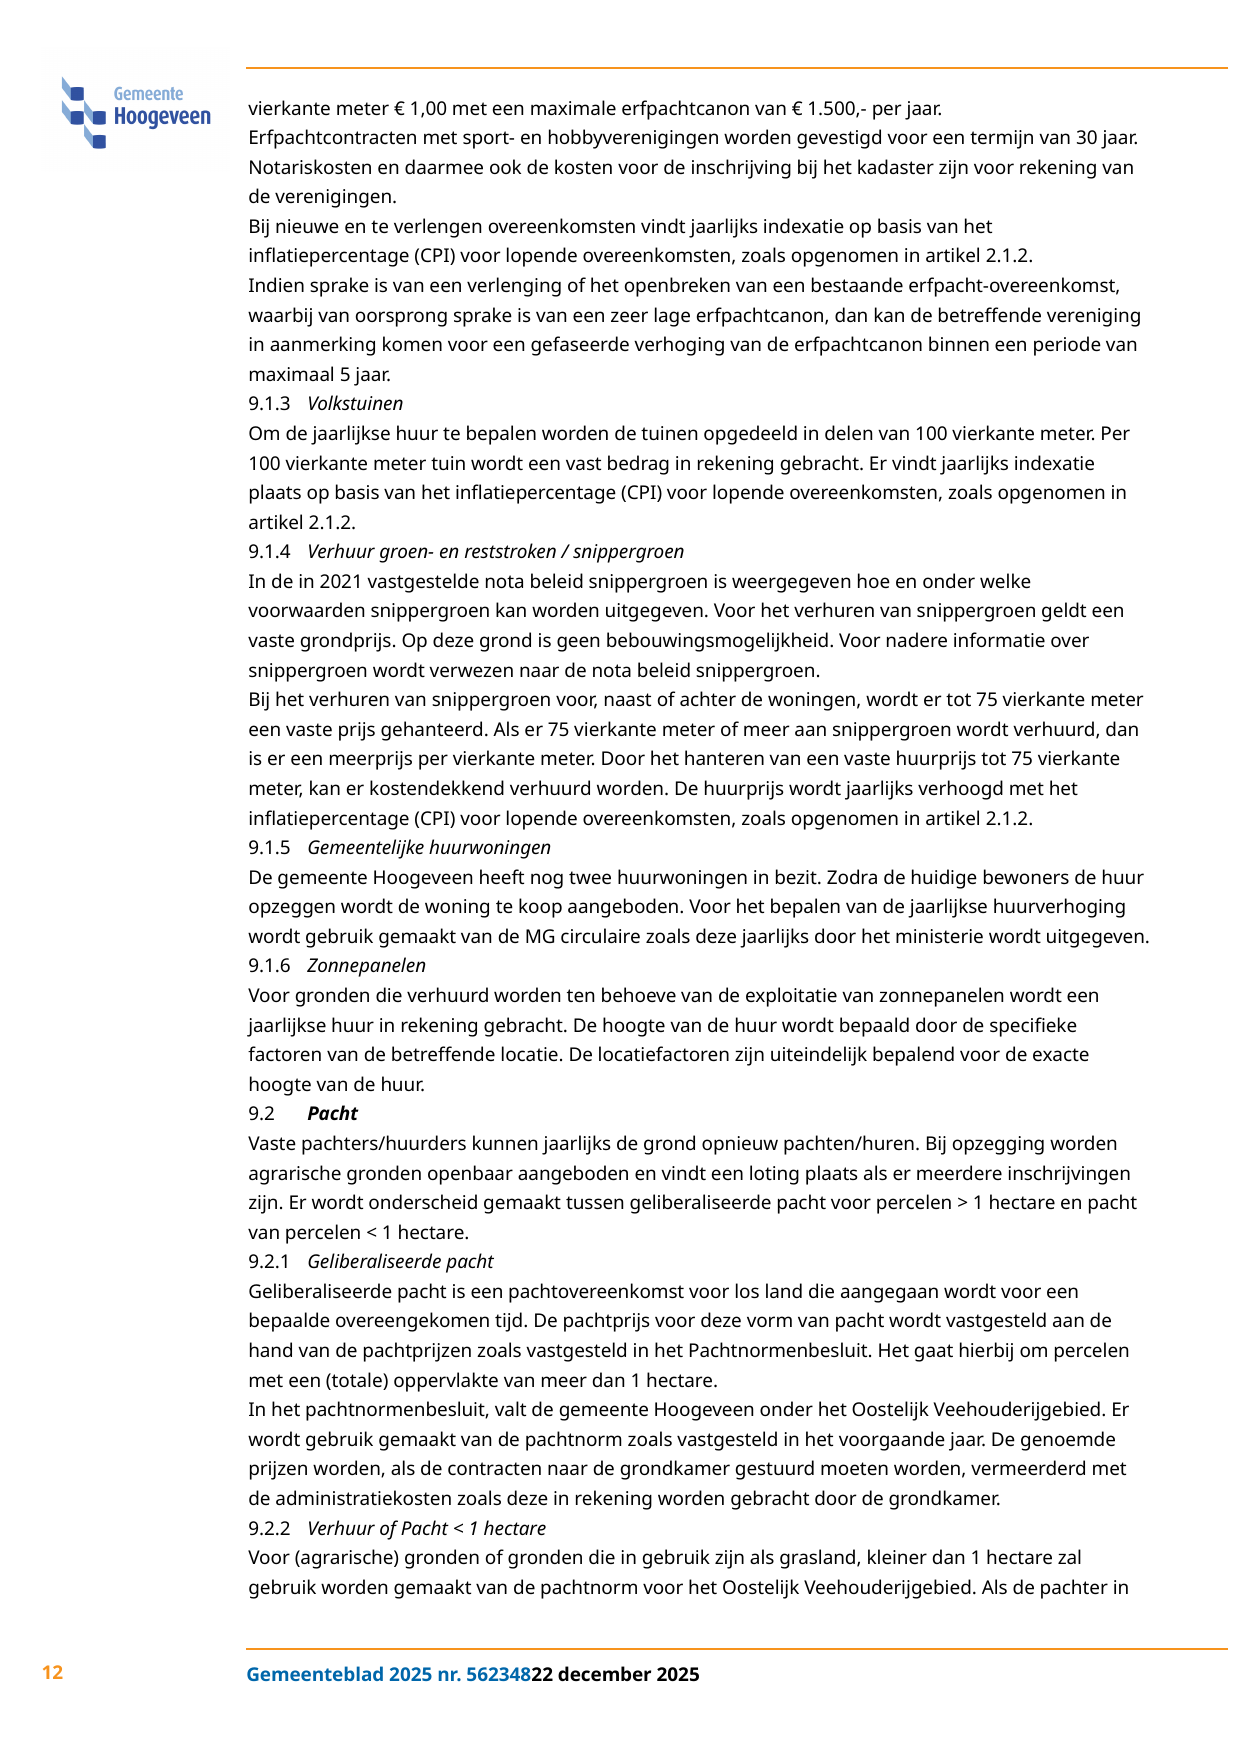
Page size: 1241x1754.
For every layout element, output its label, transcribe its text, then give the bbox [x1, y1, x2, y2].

list Volkstuinen [248, 391, 1152, 416]
text Geliberaliseerde pacht is een pachtovereenkomst voor los land die aangegaan wordt voor een bepaalde overeengekomen tijd. De pachtprijs voor deze vorm van pacht wordt vastgesteld aan de hand van de pachtprijzen zoals vastgesteld in het Pachtnormenbesluit. Het gaat hierbij om percelen met een (totale) oppervlakte van meer dan 1 hectare. [248, 1278, 1152, 1393]
list Verhuur groen- en reststroken / snippergroen [248, 538, 1152, 564]
text Om de jaarlijkse huur te bepalen worden de tuinen opgedeeld in delen van 100 vierkante meter. Per 100 vierkante meter tuin wordt een vast bedrag in rekening gebracht. Er vindt jaarlijks indexatie plaats op basis van het inflatiepercentage (CPI) voor lopende overeenkomsten, zoals opgenomen in artikel 2.1.2. [248, 420, 1152, 535]
text Bij het verhuren van snippergroen voor, naast of achter de woningen, wordt er tot 75 vierkante meter een vaste prijs gehanteerd. Als er 75 vierkante meter of meer aan snippergroen wordt verhuurd, dan is er een meerprijs per vierkante meter. Door het hanteren van een vaste huurprijs tot 75 vierkante meter, kan er kostendekkend verhuurd worden. De huurprijs wordt jaarlijks verhoogd met het inflatiepercentage (CPI) voor lopende overeenkomsten, zoals opgenomen in artikel 2.1.2. [248, 686, 1152, 831]
text Erfpachtcontracten met sport- en hobbyverenigingen worden gevestigd voor een termijn van 30 jaar. [248, 124, 1152, 150]
list Verhuur of Pacht < 1 hectare [248, 1515, 1152, 1541]
text Vaste pachters/huurders kunnen jaarlijks de grond opnieuw pachten/huren. Bij opzegging worden agrarische gronden openbaar aangeboden en vindt een loting plaats als er meerdere inschrijvingen zijn. Er wordt onderscheid gemaakt tussen geliberaliseerde pacht voor percelen > 1 hectare en pacht van percelen < 1 hectare. [248, 1130, 1152, 1245]
text Bij nieuwe en te verlengen overeenkomsten vindt jaarlijks indexatie op basis van het inflatiepercentage (CPI) voor lopende overeenkomsten, zoals opgenomen in artikel 2.1.2. [248, 213, 1152, 268]
text Voor gronden die verhuurd worden ten behoeve van de exploitatie van zonnepanelen wordt een jaarlijkse huur in rekening gebracht. De hoogte van de huur wordt bepaald door de specifieke factoren van de betreffende locatie. De locatiefactoren zijn uiteindelijk bepalend voor de exacte hoogte van de huur. [248, 982, 1152, 1097]
text Voor (agrarische) gronden of gronden die in gebruik zijn als grasland, kleiner dan 1 hectare zal gebruik worden gemaakt van de pachtnorm voor het Oostelijk Veehouderijgebied. Als de pachter in [248, 1544, 1152, 1600]
picture [41, 47, 231, 172]
text Indien sprake is van een verlenging of het openbreken van een bestaande erfpacht-overeenkomst, waarbij van oorsprong sprake is van een zeer lage erfpachtcanon, dan kan de betreffende vereniging in aanmerking komen voor een gefaseerde verhoging van de erfpachtcanon binnen een periode van maximaal 5 jaar. [248, 272, 1152, 387]
list Zonnepanelen [248, 953, 1152, 978]
list Gemeentelijke huurwoningen [248, 834, 1152, 860]
text vierkante meter € 1,00 met een maximale erfpachtcanon van € 1.500,- per jaar. [248, 95, 1152, 121]
text In het pachtnormenbesluit, valt de gemeente Hoogeveen onder het Oostelijk Veehouderijgebied. Er wordt gebruik gemaakt van de pachtnorm zoals vastgesteld in het voorgaande jaar. De genoemde prijzen worden, als de contracten naar de grondkamer gestuurd moeten worden, vermeerderd met de administratiekosten zoals deze in rekening worden gebracht door de grondkamer. [248, 1396, 1152, 1511]
text In de in 2021 vastgestelde nota beleid snippergroen is weergegeven hoe en onder welke voorwaarden snippergroen kan worden uitgegeven. Voor het verhuren van snippergroen geldt een vaste grondprijs. Op deze grond is geen bebouwingsmogelijkheid. Voor nadere informatie over snippergroen wordt verwezen naar de nota beleid snippergroen. [248, 568, 1152, 683]
list Pacht [248, 1101, 1152, 1126]
text Notariskosten en daarmee ook de kosten voor de inschrijving bij het kadaster zijn voor rekening van de verenigingen. [248, 154, 1152, 209]
text De gemeente Hoogeveen heeft nog twee huurwoningen in bezit. Zodra de huidige bewoners de huur opzeggen wordt de woning te koop aangeboden. Voor het bepalen van de jaarlijkse huurverhoging wordt gebruik gemaakt van de MG circulaire zoals deze jaarlijks door het ministerie wordt uitgegeven. [248, 864, 1152, 949]
list Geliberaliseerde pacht [248, 1248, 1152, 1274]
